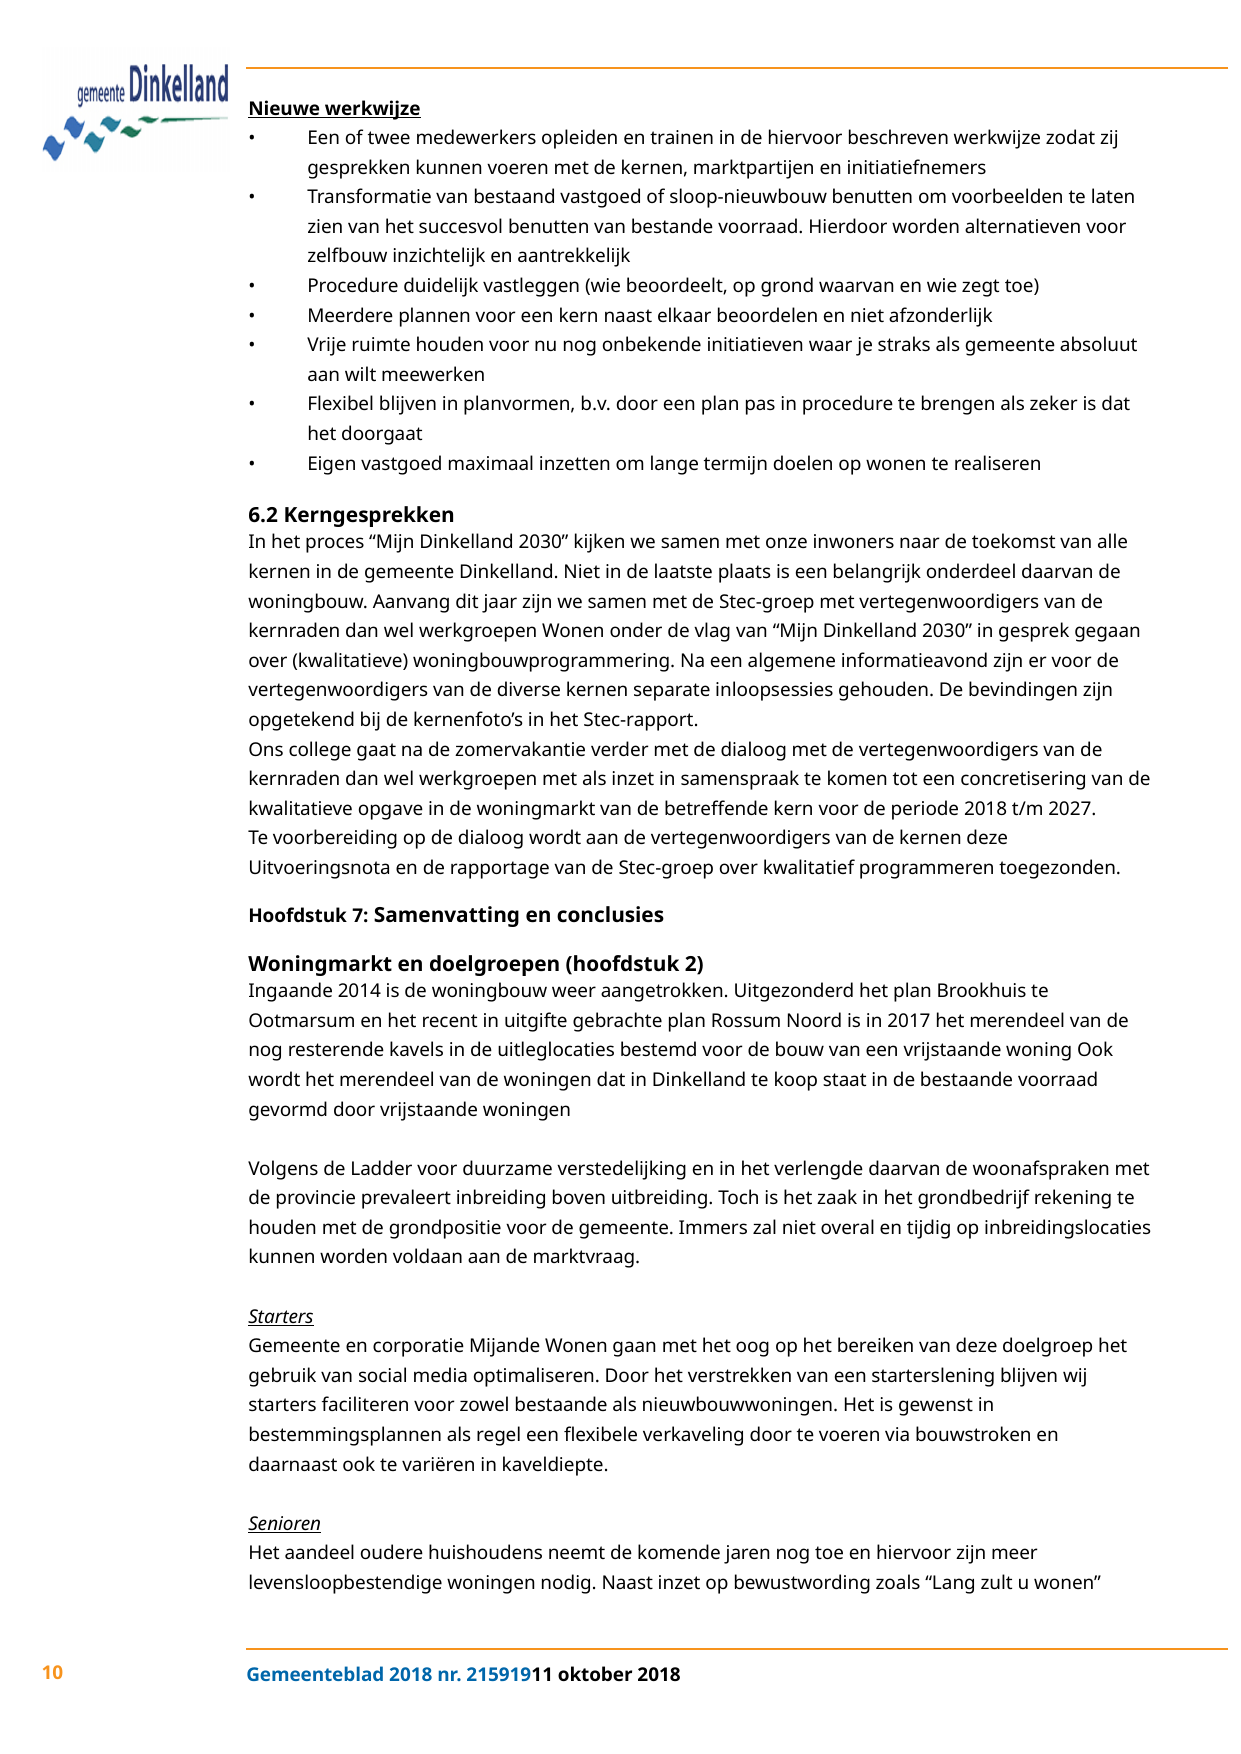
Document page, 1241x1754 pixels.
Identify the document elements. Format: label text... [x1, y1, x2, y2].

text Te voorbereiding op de dialoog wordt aan de vertegenwoordigers van de kernen deze Uitvoeringsnota en de rapportage van de Stec-groep over kwalitatief programmeren toegezonden. [248, 824, 1152, 880]
list Procedure duidelijk vastleggen (wie beoordeelt, op grond waarvan en wie zegt toe) [248, 272, 1152, 298]
text 6.2 Kerngesprekken [248, 500, 1152, 529]
list Eigen vastgoed maximaal inzetten om lange termijn doelen op wonen te realiseren [248, 450, 1152, 476]
text Woningmarkt en doelgroepen (hoofdstuk 2) [248, 949, 1152, 977]
text Ons college gaat na de zomervakantie verder met de dialoog met de vertegenwoordigers van de kernraden dan wel werkgroepen met als inzet in samenspraak te komen tot een concretisering van de kwalitatieve opgave in de woningmarkt van de betreffende kern voor de periode 2018 t/m 2027. [248, 736, 1152, 821]
text Starters [248, 1303, 1152, 1328]
text In het proces “Mijn Dinkelland 2030” kijken we samen met onze inwoners naar de toekomst van alle kernen in de gemeente Dinkelland. Niet in de laatste plaats is een belangrijk onderdeel daarvan de woningbouw. Aanvang dit jaar zijn we samen met de Stec-groep met vertegenwoordigers van de kernraden dan wel werkgroepen Wonen onder de vlag van “Mijn Dinkelland 2030” in gesprek gegaan over (kwalitatieve) woningbouwprogrammering. Na een algemene informatieavond zijn er voor de vertegenwoordigers van de diverse kernen separate inloopsessies gehouden. De bevindingen zijn opgetekend bij de kernenfoto’s in het Stec-rapport. [248, 529, 1152, 732]
text Ingaande 2014 is de woningbouw weer aangetrokken. Uitgezonderd het plan Brookhuis te Ootmarsum en het recent in uitgifte gebrachte plan Rossum Noord is in 2017 het merendeel van de nog resterende kavels in de uitleglocaties bestemd voor de bouw van een vrijstaande woning Ook wordt het merendeel van de woningen dat in Dinkelland te koop staat in de bestaande voorraad gevormd door vrijstaande woningen [248, 977, 1152, 1121]
picture [41, 47, 231, 172]
list Vrije ruimte houden voor nu nog onbekende initiatieven waar je straks als gemeente absoluut aan wilt meewerken [248, 331, 1152, 387]
list Een of twee medewerkers opleiden en trainen in de hiervoor beschreven werkwijze zodat zij gesprekken kunnen voeren met de kernen, marktpartijen en initiatiefnemers [248, 124, 1152, 180]
text Nieuwe werkwijze [248, 95, 1152, 121]
list Flexibel blijven in planvormen, b.v. door een plan pas in procedure te brengen als zeker is dat het doorgaat [248, 391, 1152, 446]
list Meerdere plannen voor een kern naast elkaar beoordelen en niet afzonderlijk [248, 302, 1152, 328]
list Transformatie van bestaand vastgoed of sloop-nieuwbouw benutten om voorbeelden te laten zien van het succesvol benutten van bestande voorraad. Hierdoor worden alternatieven voor zelfbouw inzichtelijk en aantrekkelijk [248, 183, 1152, 268]
text Gemeente en corporatie Mijande Wonen gaan met het oog op het bereiken van deze doelgroep het gebruik van social media optimaliseren. Door het verstrekken van een starterslening blijven wij starters faciliteren voor zowel bestaande als nieuwbouwwoningen. Het is gewenst in bestemmingsplannen als regel een flexibele verkaveling door te voeren via bouwstroken en daarnaast ook te variëren in kaveldiepte. [248, 1332, 1152, 1476]
text Volgens de Ladder voor duurzame verstedelijking en in het verlengde daarvan de woonafspraken met de provincie prevaleert inbreiding boven uitbreiding. Toch is het zaak in het grondbedrijf rekening te houden met de grondpositie voor de gemeente. Immers zal niet overal en tijdig op inbreidingslocaties kunnen worden voldaan aan de marktvraag. [248, 1155, 1152, 1269]
text Hoofdstuk 7: Samenvatting en conclusies [248, 900, 1152, 928]
text Het aandeel oudere huishoudens neemt de komende jaren nog toe en hiervoor zijn meer levensloopbestendige woningen nodig. Naast inzet op bewustwording zoals “Lang zult u wonen” [248, 1539, 1152, 1595]
text Senioren [248, 1510, 1152, 1536]
